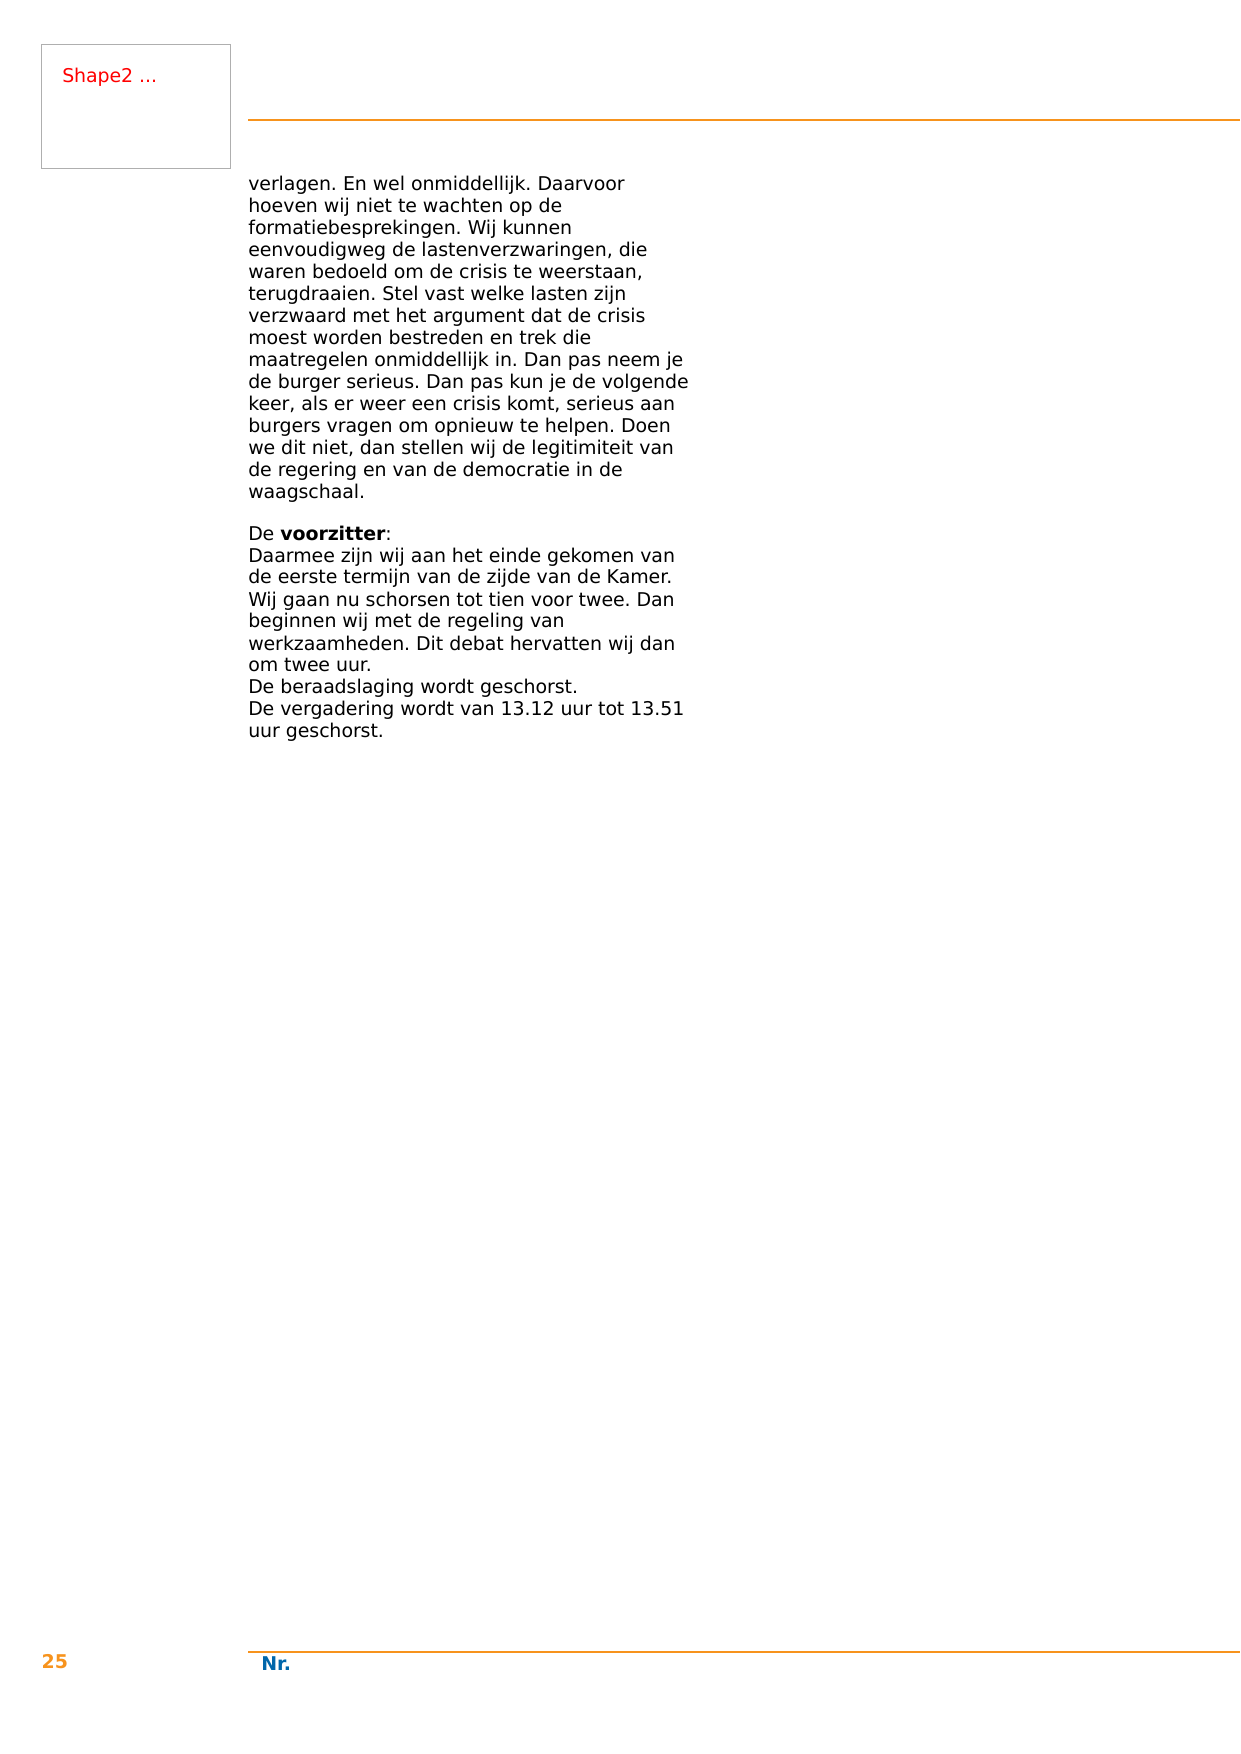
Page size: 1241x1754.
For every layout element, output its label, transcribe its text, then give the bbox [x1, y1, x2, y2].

text De voorzitter: [248, 522, 691, 544]
text Daarmee zijn wij aan het einde gekomen van de eerste termijn van de zijde van de Kamer. Wij gaan nu schorsen tot tien voor twee. Dan beginnen wij met de regeling van werkzaamheden. Dit debat hervatten wij dan om twee uur. [248, 544, 691, 676]
text De beraadslaging wordt geschorst. [248, 676, 691, 698]
text verlagen. En wel onmiddellijk. Daarvoor hoeven wij niet te wachten op de formatiebesprekingen. Wij kunnen eenvoudigweg de lastenverzwaringen, die waren bedoeld om de crisis te weerstaan, terugdraaien. Stel vast welke lasten zijn verzwaard met het argument dat de crisis moest worden bestreden en trek die maatregelen onmiddellijk in. Dan pas neem je de burger serieus. Dan pas kun je de volgende keer, als er weer een crisis komt, serieus aan burgers vragen om opnieuw te helpen. Doen we dit niet, dan stellen wij de legitimiteit van de regering en van de democratie in de waagschaal. [248, 173, 691, 502]
text De vergadering wordt van 13.12 uur tot 13.51 uur geschorst. [248, 698, 691, 742]
